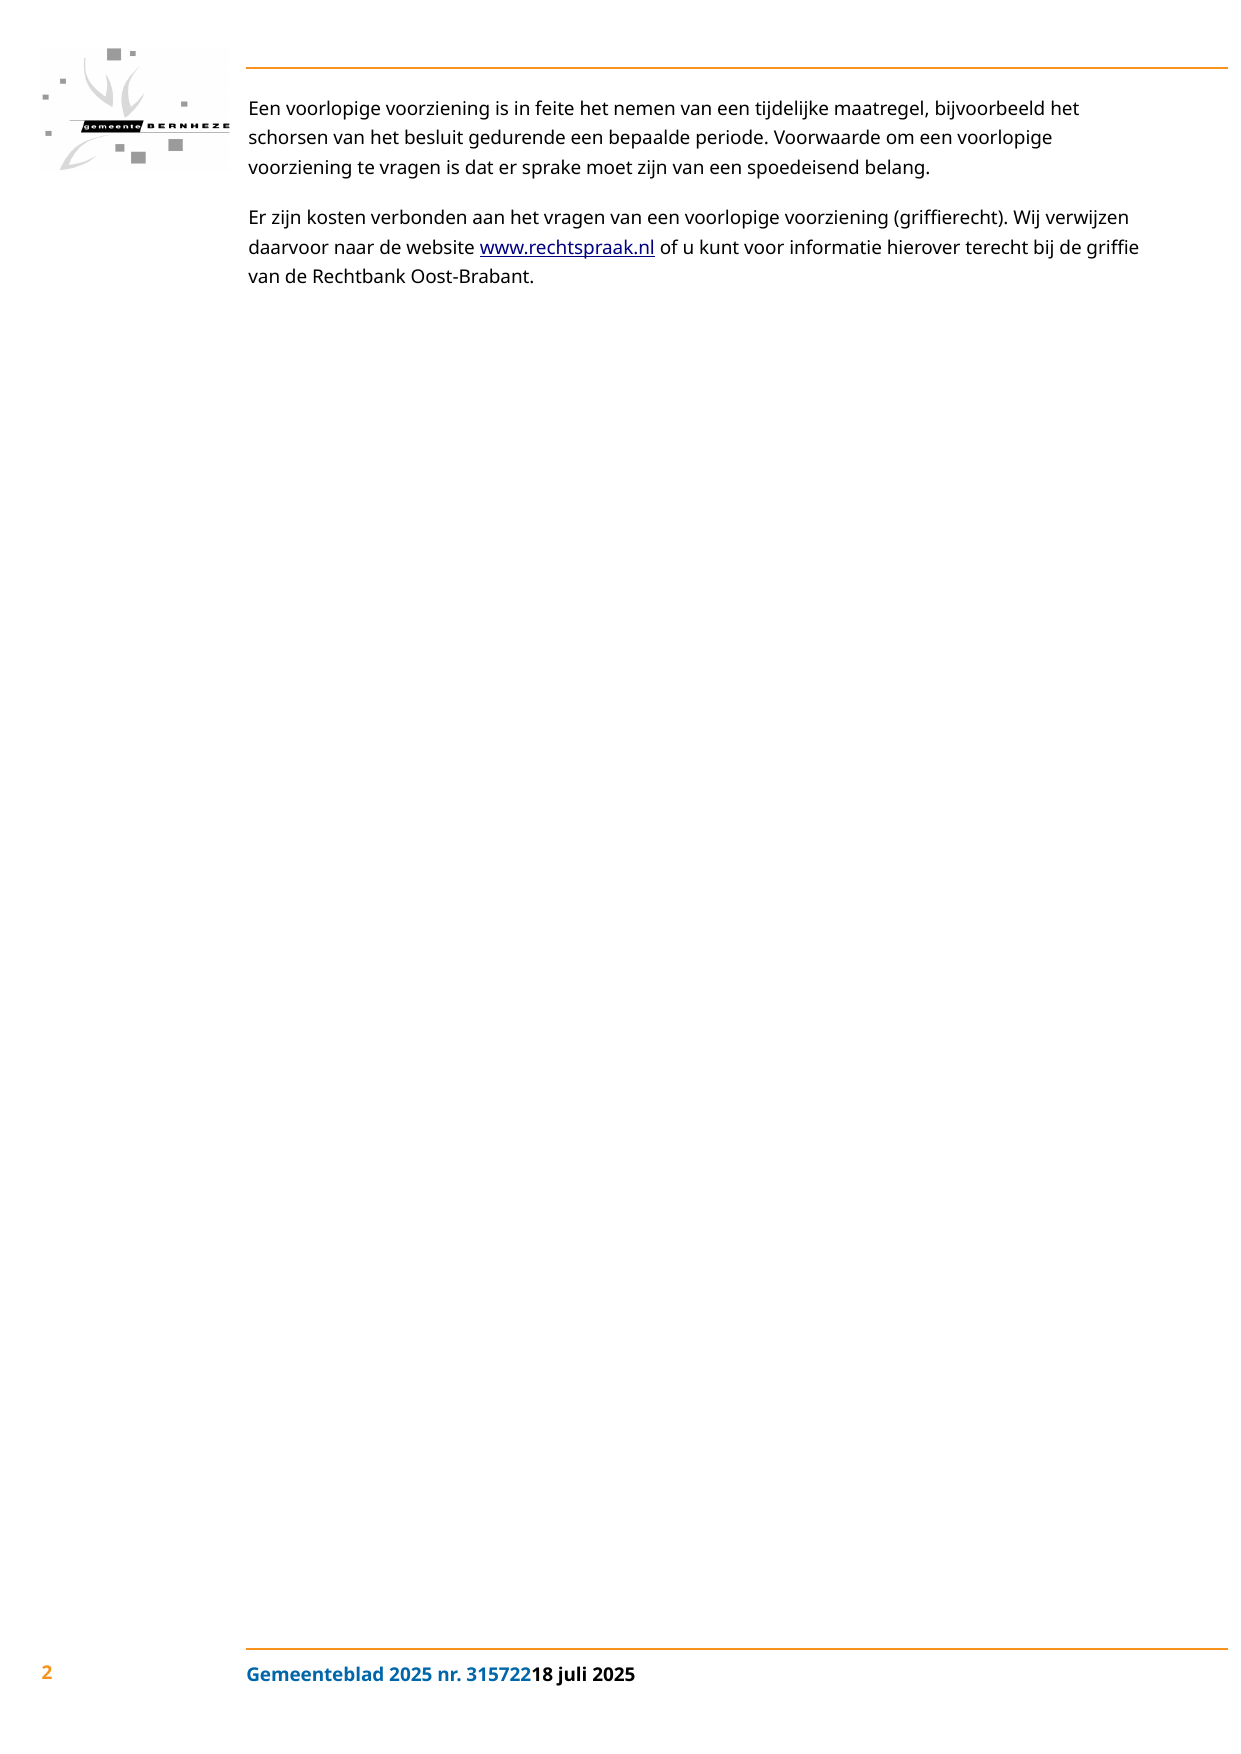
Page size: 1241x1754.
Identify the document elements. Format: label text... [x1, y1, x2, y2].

picture [41, 47, 231, 172]
text Er zijn kosten verbonden aan het vragen van een voorlopige voorziening (griffierecht). Wij verwijzen daarvoor naar de website www.rechtspraak.nl of u kunt voor informatie hierover terecht bij de griffie van de Rechtbank Oost-Brabant. [248, 204, 1152, 289]
text Een voorlopige voorziening is in feite het nemen van een tijdelijke maatregel, bijvoorbeeld het schorsen van het besluit gedurende een bepaalde periode. Voorwaarde om een voorlopige voorziening te vragen is dat er sprake moet zijn van een spoedeisend belang. [248, 95, 1152, 180]
